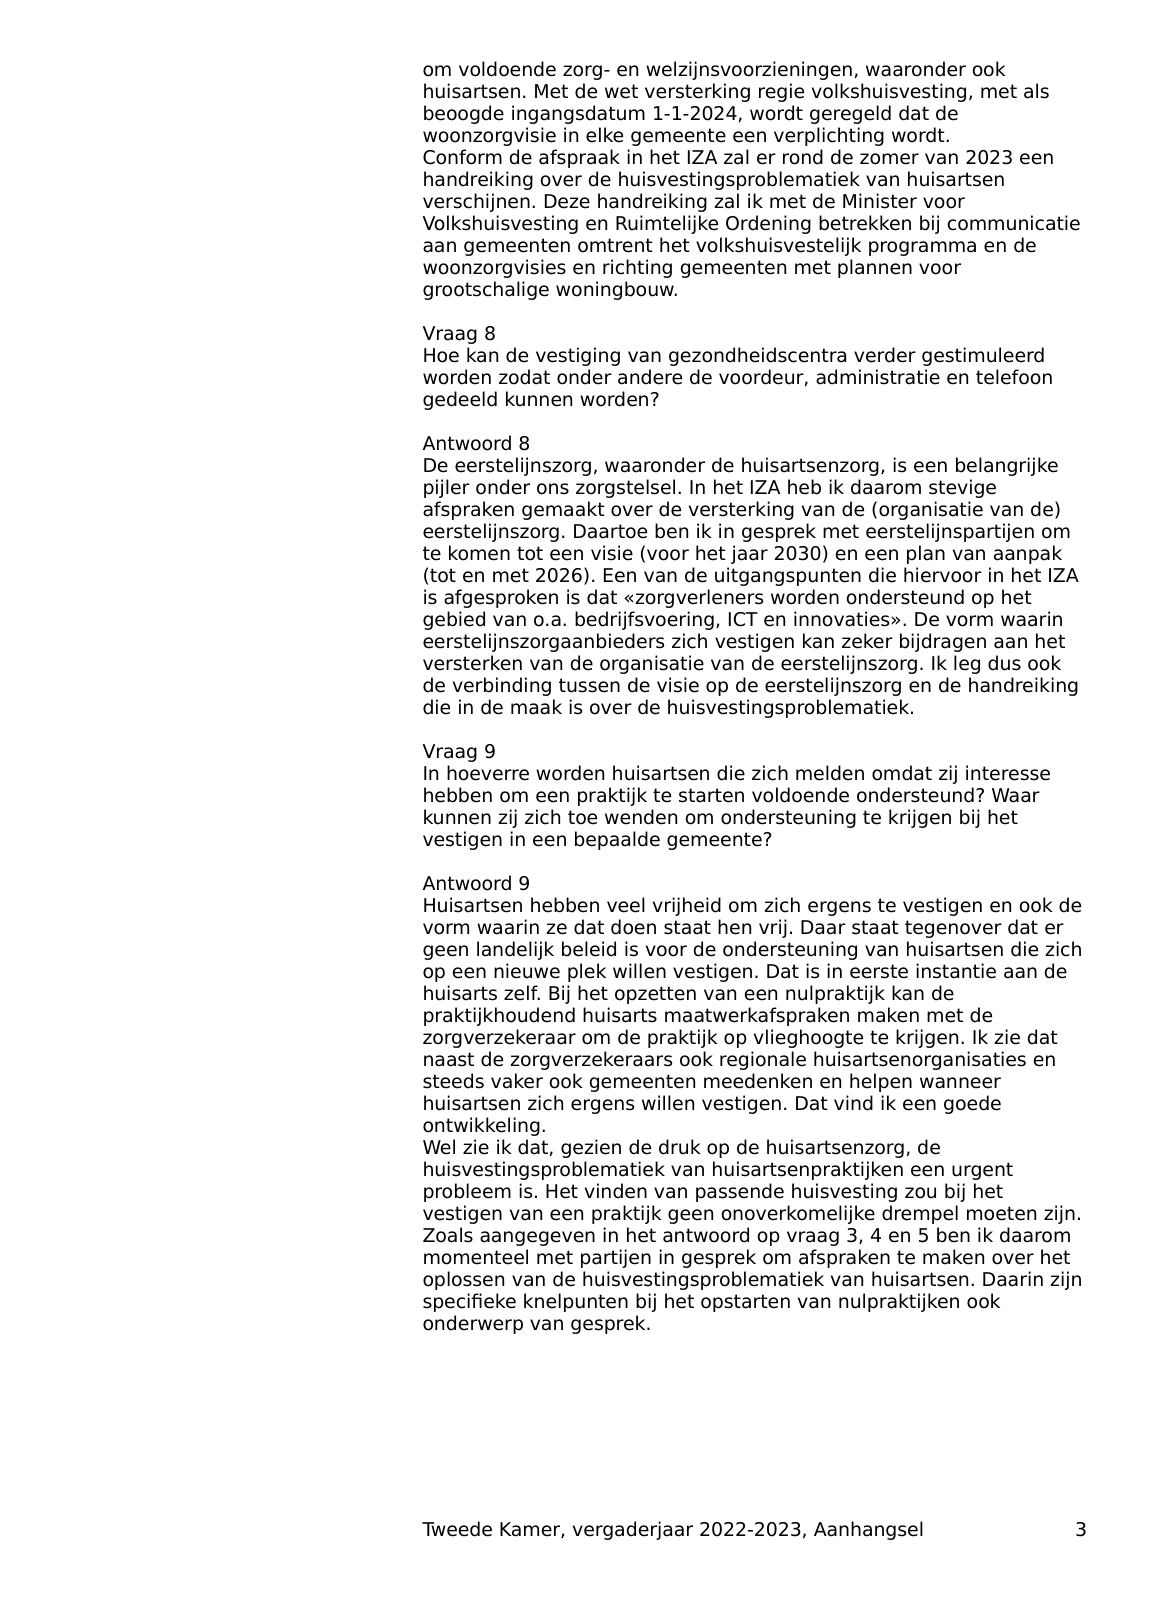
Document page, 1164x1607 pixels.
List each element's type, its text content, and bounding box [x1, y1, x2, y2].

text Conform de afspraak in het IZA zal er rond de zomer van 2023 een handreiking over de huisvestingsproblematiek van huisartsen verschijnen. Deze handreiking zal ik met de Minister voor Volkshuisvesting en Ruimtelijke Ordening betrekken bij communicatie aan gemeenten omtrent het volkshuisvestelijk programma en de woonzorgvisies en richting gemeenten met plannen voor grootschalige woningbouw. [422, 147, 1087, 301]
text Vraag 8 [422, 323, 1087, 345]
text Huisartsen hebben veel vrijheid om zich ergens te vestigen en ook de vorm waarin ze dat doen staat hen vrij. Daar staat tegenover dat er geen landelijk beleid is voor de ondersteuning van huisartsen die zich op een nieuwe plek willen vestigen. Dat is in eerste instantie aan de huisarts zelf. Bij het opzetten van een nulpraktijk kan de praktijkhoudend huisarts maatwerkafspraken maken met de zorgverzekeraar om de praktijk op vlieghoogte te krijgen. Ik zie dat naast de zorgverzekeraars ook regionale huisartsenorganisaties en steeds vaker ook gemeenten meedenken en helpen wanneer huisartsen zich ergens willen vestigen. Dat vind ik een goede ontwikkeling. [422, 895, 1087, 1137]
text Hoe kan de vestiging van gezondheidscentra verder gestimuleerd worden zodat onder andere de voordeur, administratie en telefoon gedeeld kunnen worden? [422, 345, 1087, 411]
text Vraag 9 [422, 741, 1087, 763]
text In hoeverre worden huisartsen die zich melden omdat zij interesse hebben om een praktijk te starten voldoende ondersteund? Waar kunnen zij zich toe wenden om ondersteuning te krijgen bij het vestigen in een bepaalde gemeente? [422, 763, 1087, 851]
text Wel zie ik dat, gezien de druk op de huisartsenzorg, de huisvestingsproblematiek van huisartsenpraktijken een urgent probleem is. Het vinden van passende huisvesting zou bij het vestigen van een praktijk geen onoverkomelijke drempel moeten zijn. Zoals aangegeven in het antwoord op vraag 3, 4 en 5 ben ik daarom momenteel met partijen in gesprek om afspraken te maken over het oplossen van de huisvestingsproblematiek van huisartsen. Daarin zijn specifieke knelpunten bij het opstarten van nulpraktijken ook onderwerp van gesprek. [422, 1137, 1087, 1335]
text om voldoende zorg- en welzijnsvoorzieningen, waaronder ook huisartsen. Met de wet versterking regie volkshuisvesting, met als beoogde ingangsdatum 1-1-2024, wordt geregeld dat de woonzorgvisie in elke gemeente een verplichting wordt. [422, 59, 1087, 147]
text De eerstelijnszorg, waaronder de huisartsenzorg, is een belangrijke pijler onder ons zorgstelsel. In het IZA heb ik daarom stevige afspraken gemaakt over de versterking van de (organisatie van de) eerstelijnszorg. Daartoe ben ik in gesprek met eerstelijnspartijen om te komen tot een visie (voor het jaar 2030) en een plan van aanpak (tot en met 2026). Een van de uitgangspunten die hiervoor in het IZA is afgesproken is dat «zorgverleners worden ondersteund op het gebied van o.a. bedrijfsvoering, ICT en innovaties». De vorm waarin eerstelijnszorgaanbieders zich vestigen kan zeker bijdragen aan het versterken van de organisatie van de eerstelijnszorg. Ik leg dus ook de verbinding tussen de visie op de eerstelijnszorg en de handreiking die in de maak is over de huisvestingsproblematiek. [422, 455, 1087, 719]
text Antwoord 9 [422, 873, 1087, 895]
text Antwoord 8 [422, 433, 1087, 455]
